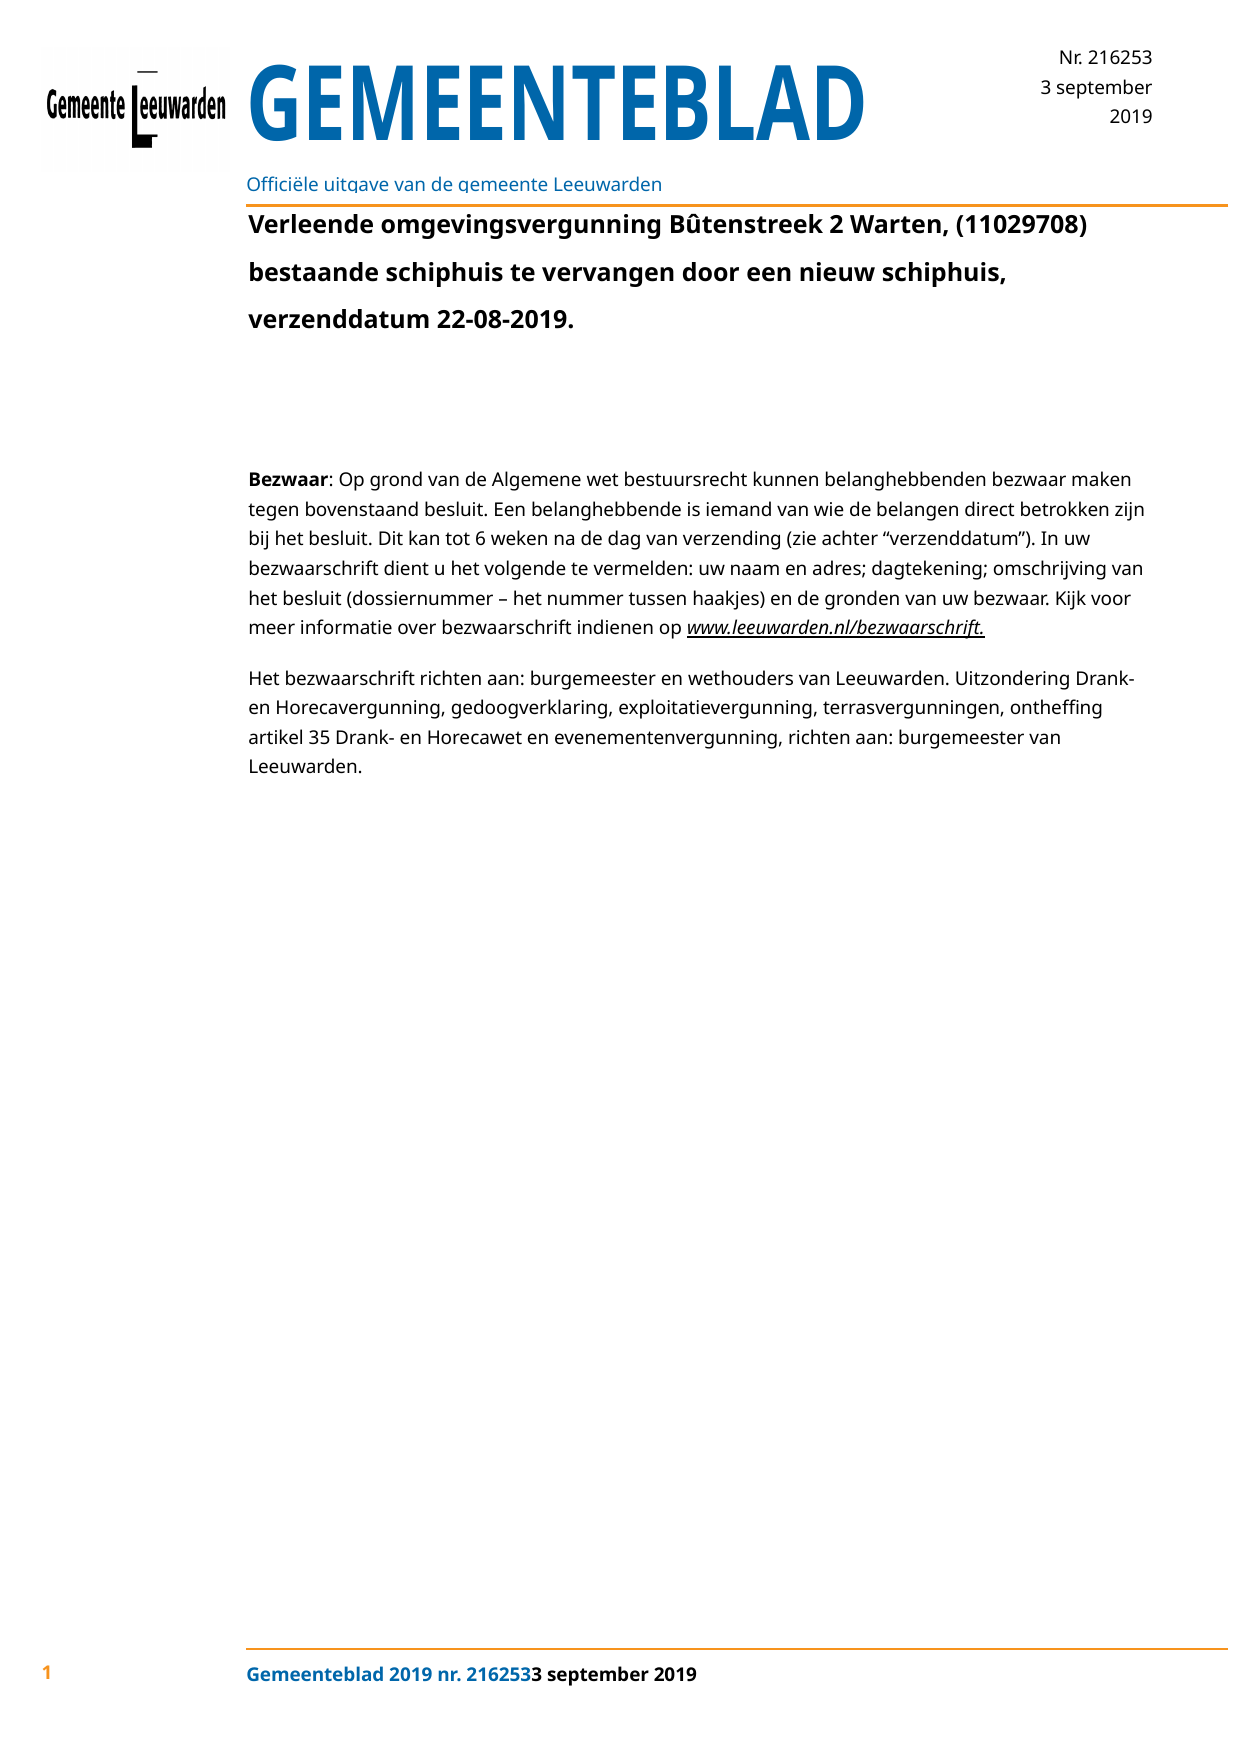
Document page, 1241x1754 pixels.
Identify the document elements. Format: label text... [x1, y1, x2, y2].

text Verleende omgevingsvergunning Bûtenstreek 2 Warten, (11029708) bestaande schiphuis te vervangen door een nieuw schiphuis, verzenddatum 22-08-2019. [248, 207, 1152, 336]
text Bezwaar: Op grond van de Algemene wet bestuursrecht kunnen belanghebbenden bezwaar maken tegen bovenstaand besluit. Een belanghebbende is iemand van wie de belangen direct betrokken zijn bij het besluit. Dit kan tot 6 weken na de dag van verzending (zie achter “verzenddatum”). In uw bezwaarschrift dient u het volgende te vermelden: uw naam en adres; dagtekening; omschrijving van het besluit (dossiernummer – het nummer tussen haakjes) en de gronden van uw bezwaar. Kijk voor meer informatie over bezwaarschrift indienen op www.leeuwarden.nl/bezwaarschrift. [248, 466, 1152, 640]
text Het bezwaarschrift richten aan: burgemeester en wethouders van Leeuwarden. Uitzondering Drank- en Horecavergunning, gedoogverklaring, exploitatievergunning, terrasvergunningen, ontheffing artikel 35 Drank- en Horecawet en evenementenvergunning, richten aan: burgemeester van Leeuwarden. [248, 665, 1152, 779]
picture [41, 47, 231, 172]
